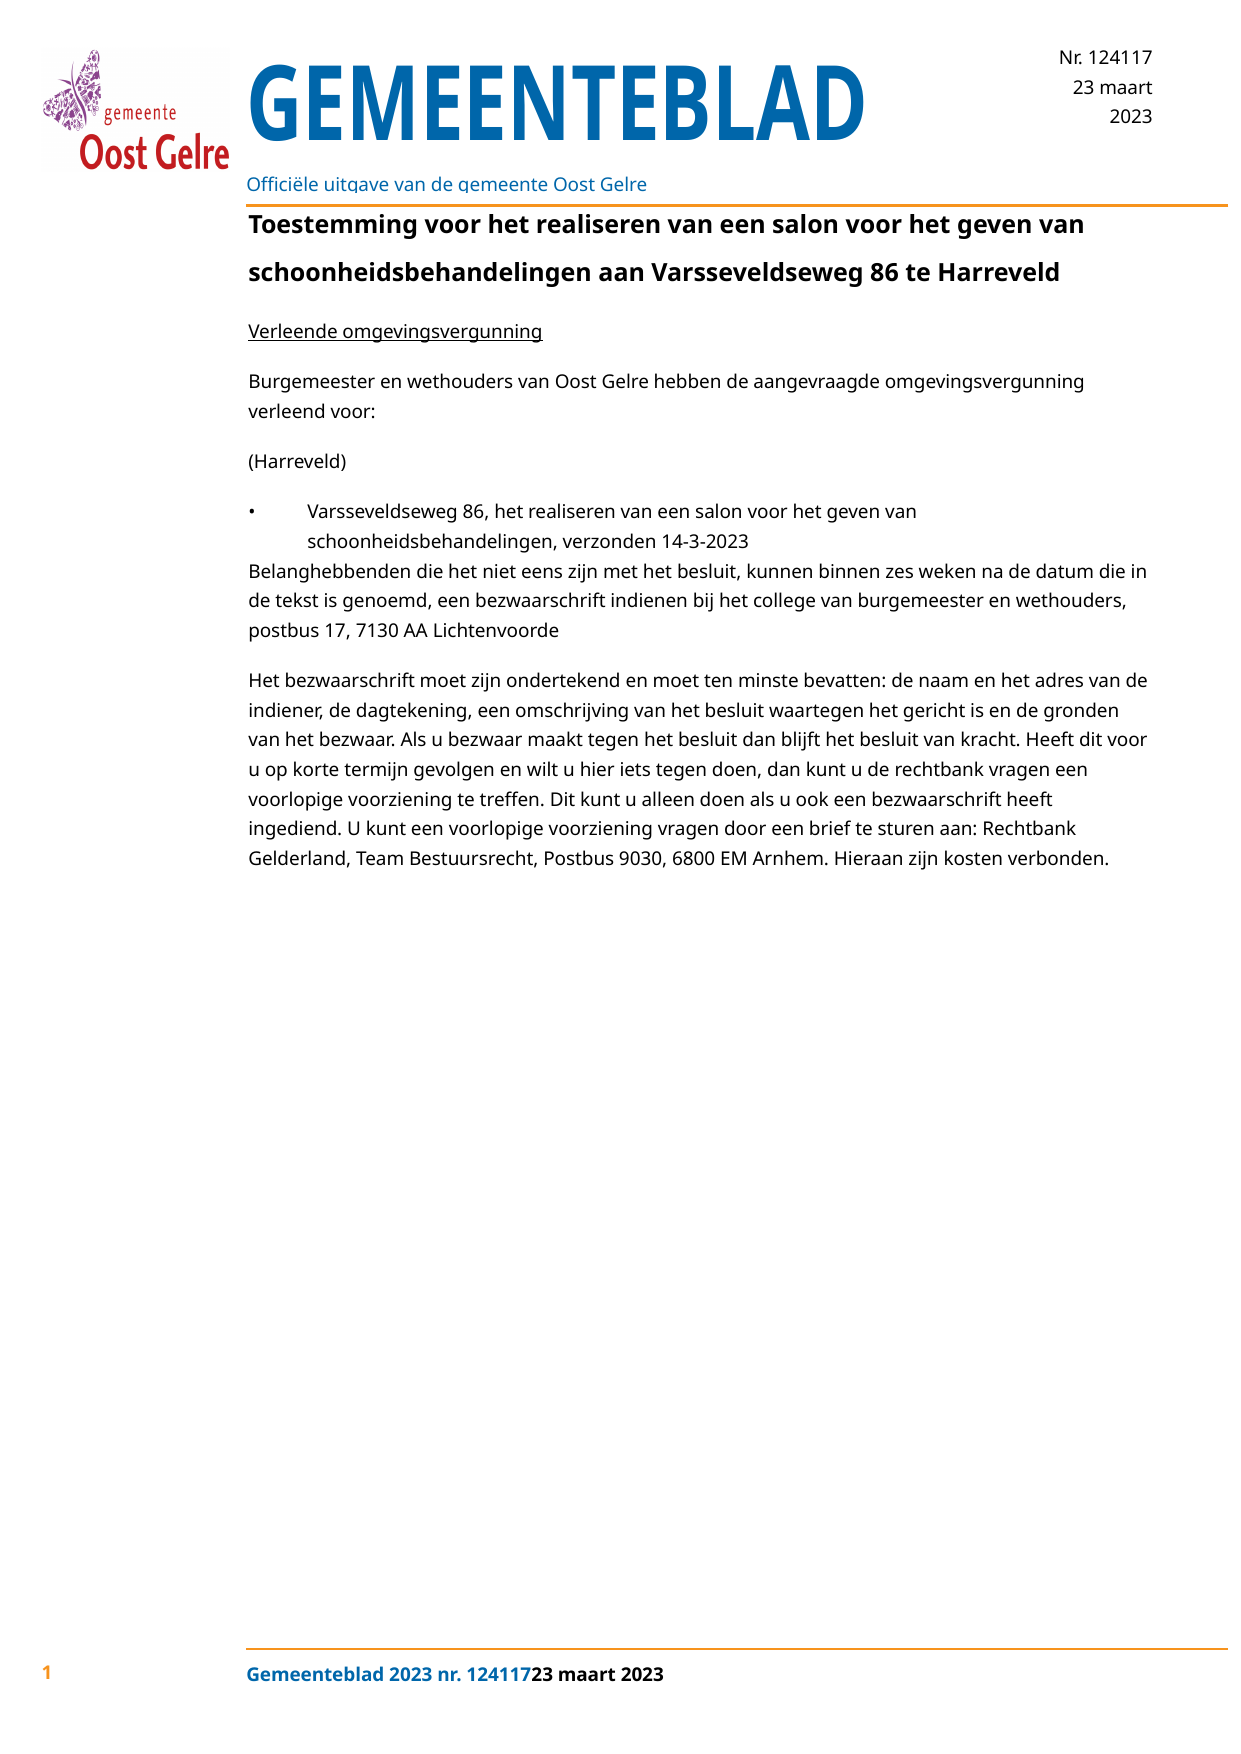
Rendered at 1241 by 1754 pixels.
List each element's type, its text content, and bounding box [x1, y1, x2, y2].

text (Harreveld) [248, 448, 1152, 474]
text Verleende omgevingsvergunning [248, 318, 1152, 344]
text Burgemeester en wethouders van Oost Gelre hebben de aangevraagde omgevingsvergunning verleend voor: [248, 368, 1152, 424]
picture [41, 47, 231, 172]
text Toestemming voor het realiseren van een salon voor het geven van schoonheidsbehandelingen aan Varsseveldseweg 86 te Harreveld [248, 207, 1152, 288]
list Varsseveldseweg 86, het realiseren van een salon voor het geven van schoonheidsbehandelingen, verzonden 14-3-2023 [248, 499, 1152, 554]
text Belanghebbenden die het niet eens zijn met het besluit, kunnen binnen zes weken na de datum die in de tekst is genoemd, een bezwaarschrift indienen bij het college van burgemeester en wethouders, postbus 17, 7130 AA Lichtenvoorde [248, 558, 1152, 643]
text Het bezwaarschrift moet zijn ondertekend en moet ten minste bevatten: de naam en het adres van de indiener, de dagtekening, een omschrijving van het besluit waartegen het gericht is en de gronden van het bezwaar. Als u bezwaar maakt tegen het besluit dan blijft het besluit van kracht. Heeft dit voor u op korte termijn gevolgen en wilt u hier iets tegen doen, dan kunt u de rechtbank vragen een voorlopige voorziening te treffen. Dit kunt u alleen doen als u ook een bezwaarschrift heeft ingediend. U kunt een voorlopige voorziening vragen door een brief te sturen aan: Rechtbank Gelderland, Team Bestuursrecht, Postbus 9030, 6800 EM Arnhem. Hieraan zijn kosten verbonden. [248, 667, 1152, 871]
